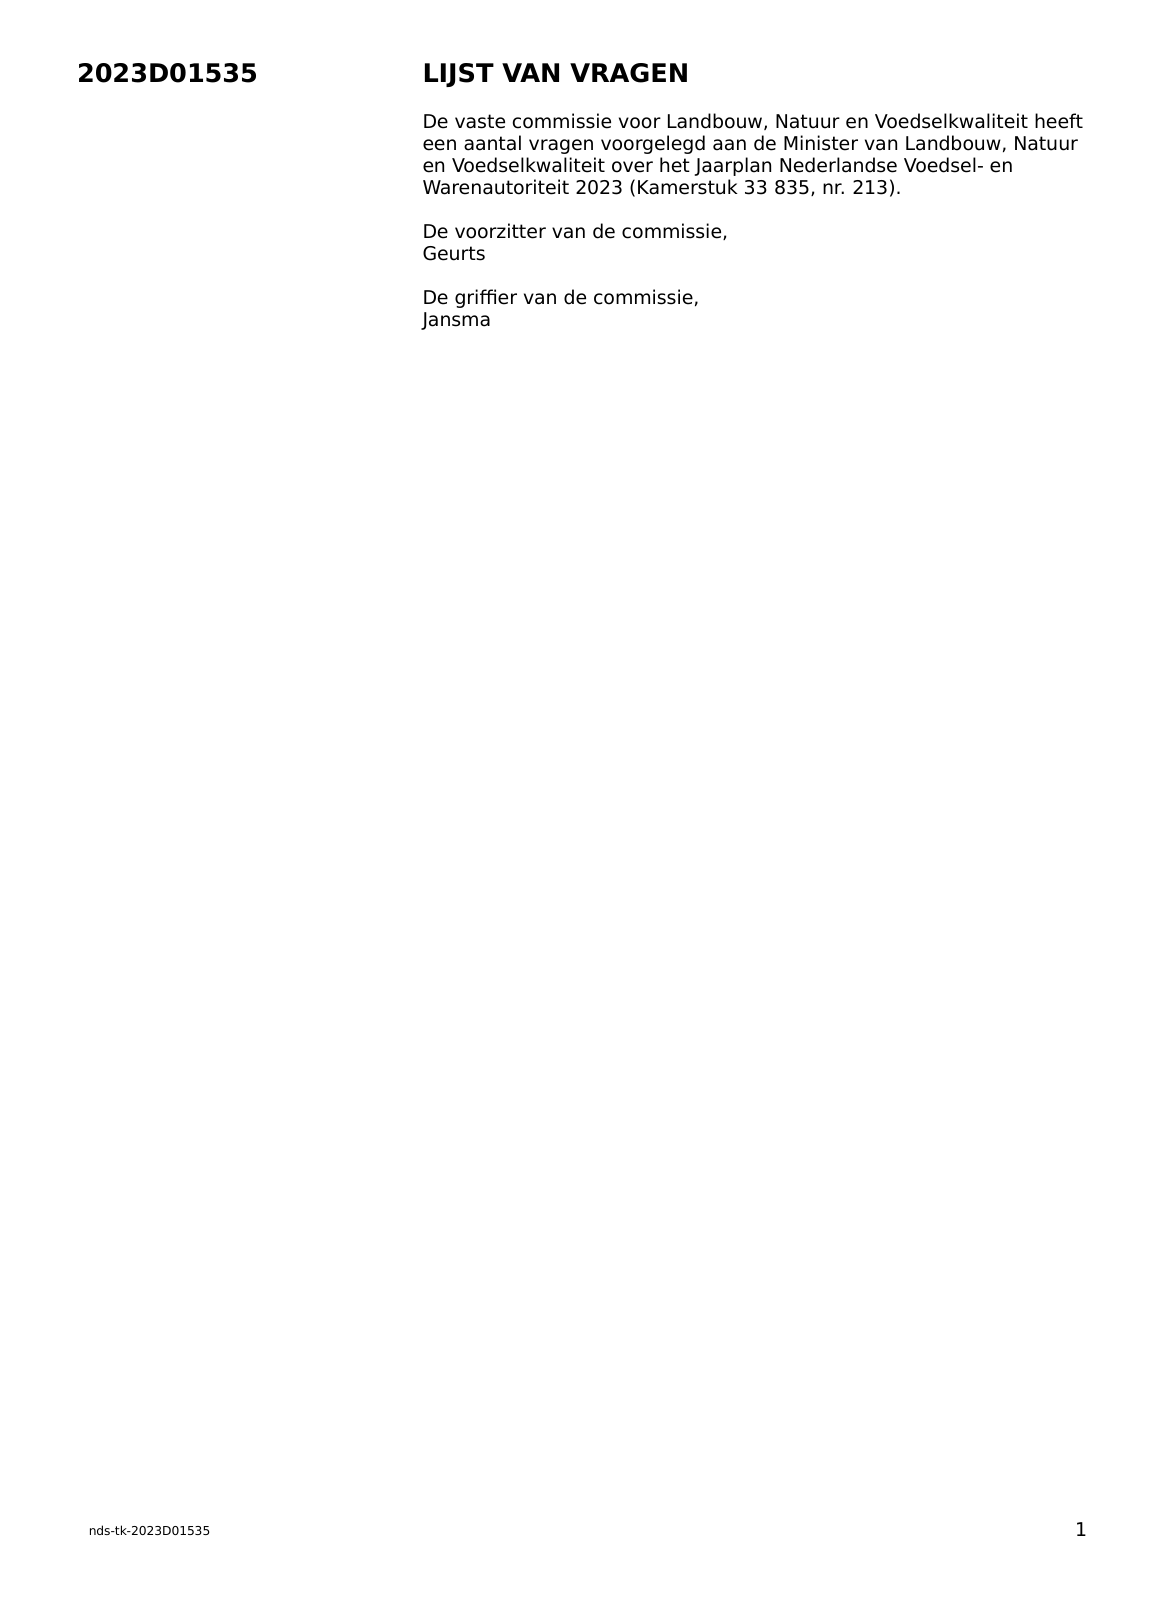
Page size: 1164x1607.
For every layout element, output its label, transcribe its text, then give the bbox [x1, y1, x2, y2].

text De griffier van de commissie, [422, 287, 1087, 309]
text De voorzitter van de commissie, [422, 221, 1087, 243]
text De vaste commissie voor Landbouw, Natuur en Voedselkwaliteit heeft een aantal vragen voorgelegd aan de Minister van Landbouw, Natuur en Voedselkwaliteit over het Jaarplan Nederlandse Voedsel- en Warenautoriteit 2023 (Kamerstuk 33 835, nr. 213). [422, 111, 1087, 199]
text 2023D01535 LIJST VAN VRAGEN [77, 59, 1087, 89]
text nds-tk-2023D01535 [88, 1524, 323, 1538]
text Geurts [422, 243, 1087, 265]
text Jansma [422, 309, 1087, 331]
